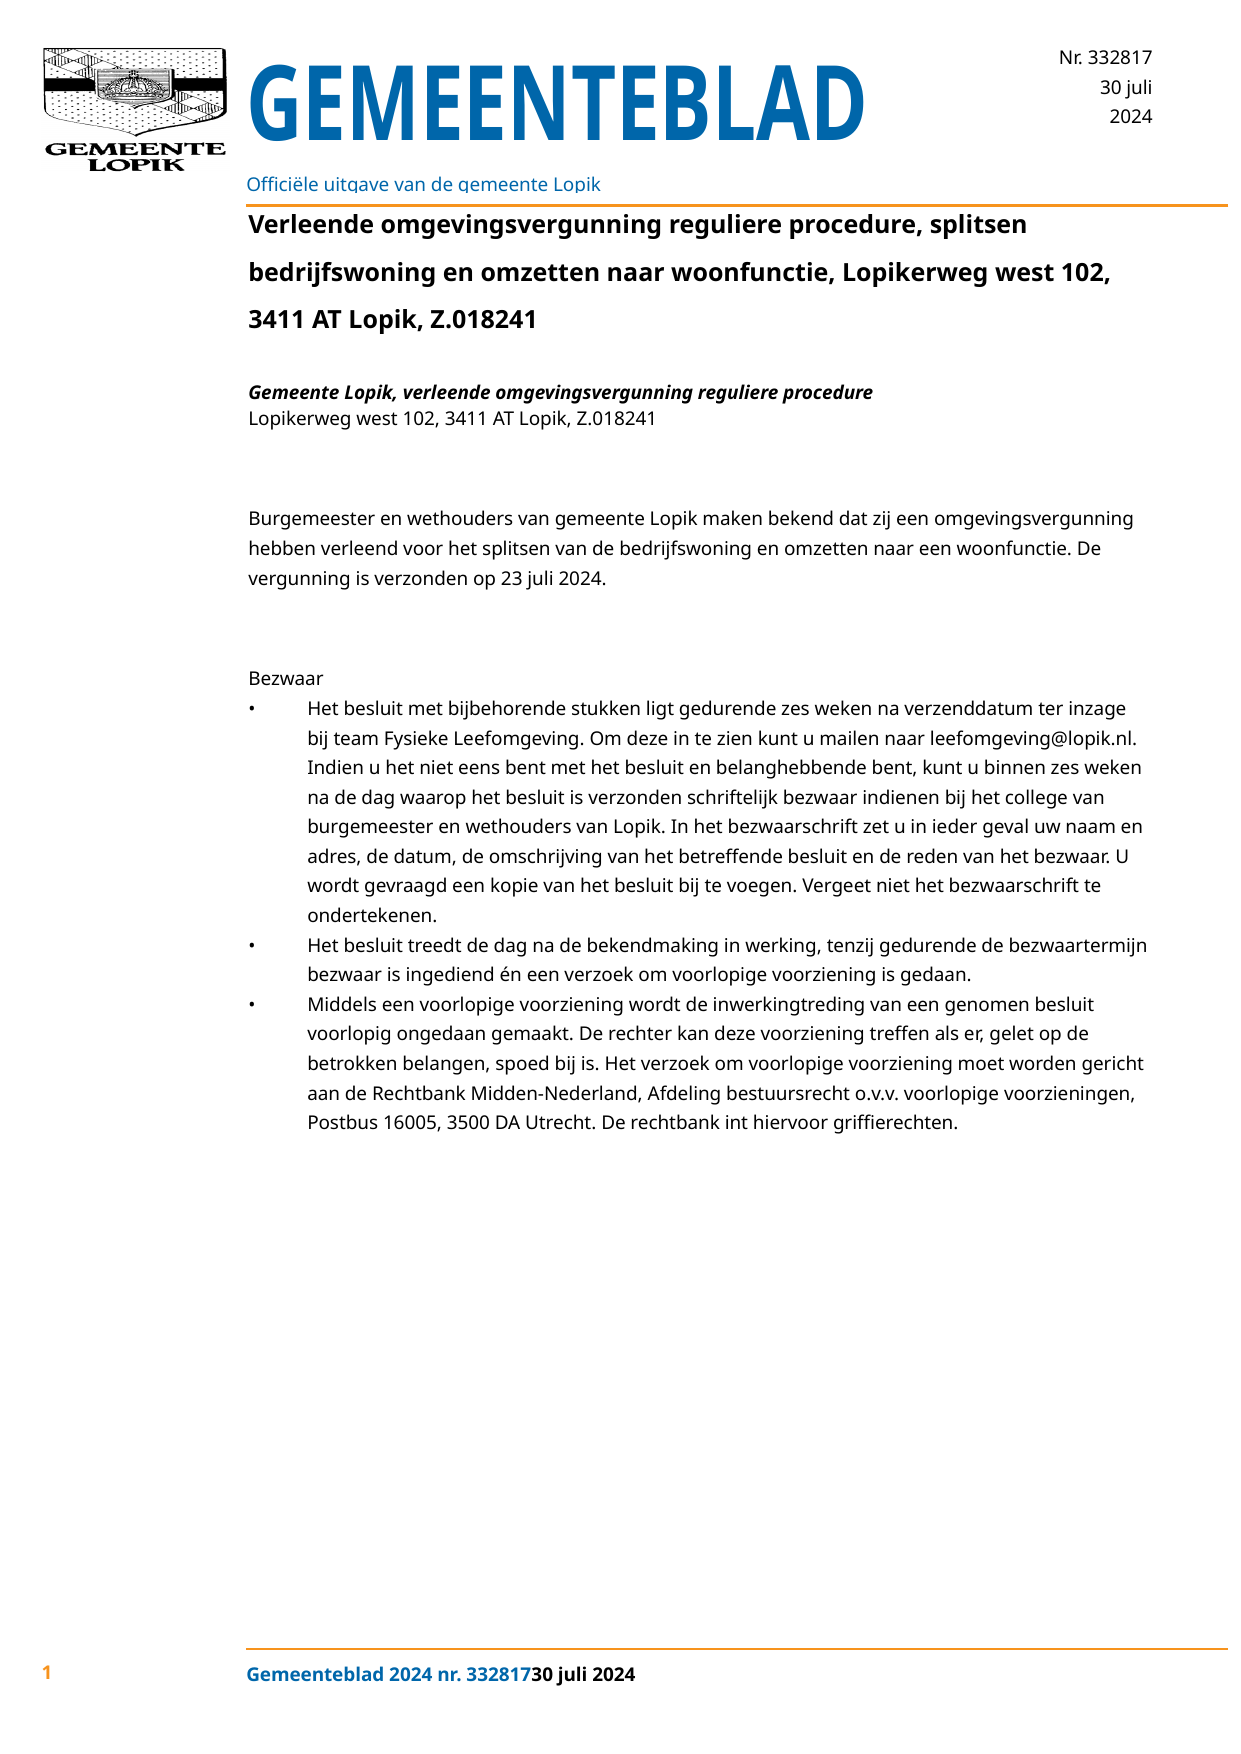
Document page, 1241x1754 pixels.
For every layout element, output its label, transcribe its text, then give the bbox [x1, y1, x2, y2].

text Verleende omgevingsvergunning reguliere procedure, splitsen bedrijfswoning en omzetten naar woonfunctie, Lopikerweg west 102, 3411 AT Lopik, Z.018241 [248, 207, 1152, 336]
list Middels een voorlopige voorziening wordt de inwerkingtreding van een genomen besluit voorlopig ongedaan gemaakt. De rechter kan deze voorziening treffen als er, gelet op de betrokken belangen, spoed bij is. Het verzoek om voorlopige voorziening moet worden gericht aan de Rechtbank Midden-Nederland, Afdeling bestuursrecht o.v.v. voorlopige voorzieningen, Postbus 16005, 3500 DA Utrecht. De rechtbank int hiervoor griffierechten. [248, 991, 1152, 1135]
picture [41, 47, 231, 172]
list Het besluit met bijbehorende stukken ligt gedurende zes weken na verzenddatum ter inzage bij team Fysieke Leefomgeving. Om deze in te zien kunt u mailen naar leefomgeving@lopik.nl. Indien u het niet eens bent met het besluit en belanghebbende bent, kunt u binnen zes weken na de dag waarop het besluit is verzonden schriftelijk bezwaar indienen bij het college van burgemeester en wethouders van Lopik. In het bezwaarschrift zet u in ieder geval uw naam en adres, de datum, de omschrijving van het betreffende besluit en de reden van het bezwaar. U wordt gevraagd een kopie van het besluit bij te voegen. Vergeet niet het bezwaarschrift te ondertekenen. [248, 695, 1152, 928]
list Het besluit treedt de dag na de bekendmaking in werking, tenzij gedurende de bezwaartermijn bezwaar is ingediend én een verzoek om voorlopige voorziening is gedaan. [248, 932, 1152, 987]
text Lopikerweg west 102, 3411 AT Lopik, Z.018241 [248, 405, 1152, 431]
text Bezwaar [248, 666, 1152, 691]
text Gemeente Lopik, verleende omgevingsvergunning reguliere procedure [248, 379, 1152, 405]
text Burgemeester en wethouders van gemeente Lopik maken bekend dat zij een omgevingsvergunning hebben verleend voor het splitsen van de bedrijfswoning en omzetten naar een woonfunctie. De vergunning is verzonden op 23 juli 2024. [248, 506, 1152, 591]
